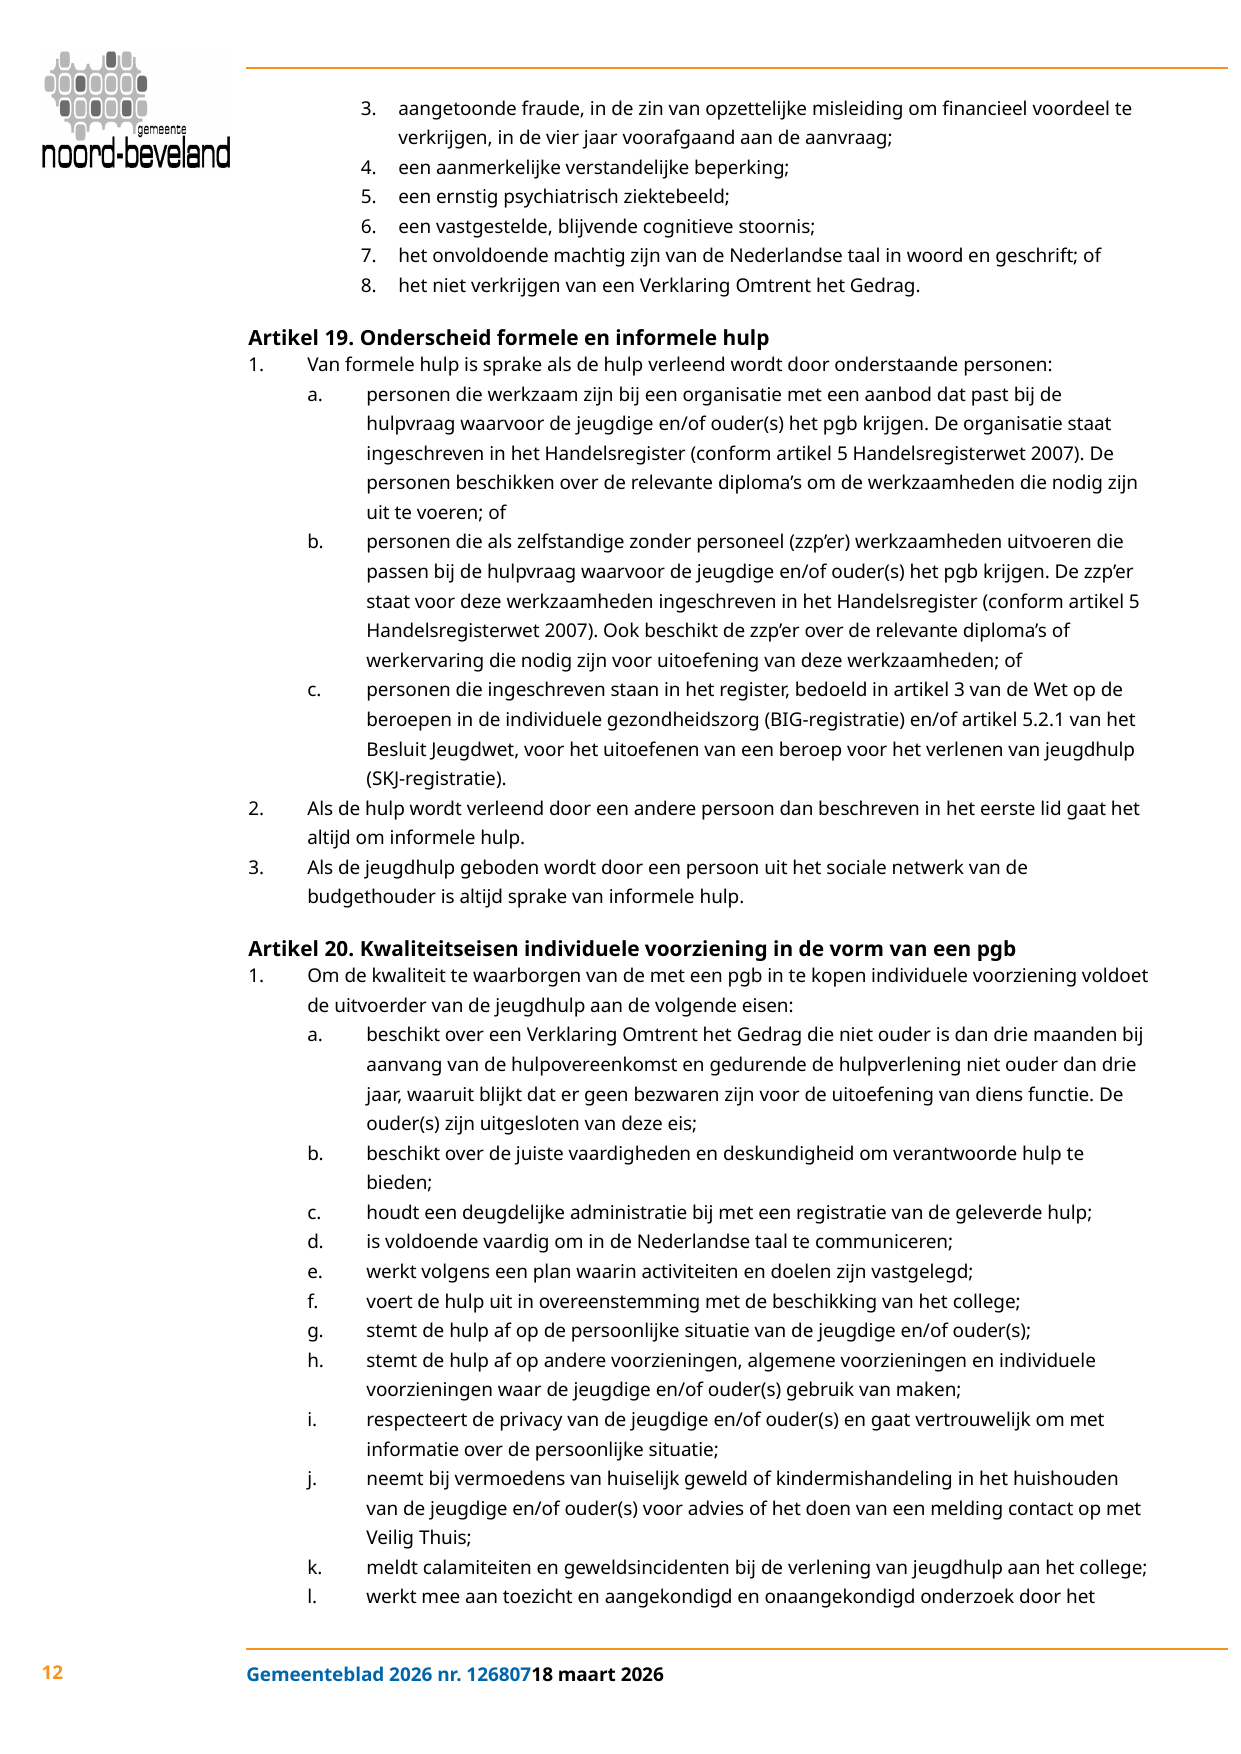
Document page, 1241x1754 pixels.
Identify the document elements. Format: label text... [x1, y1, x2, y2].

list Van formele hulp is sprake als de hulp verleend wordt door onderstaande personen: [248, 351, 1152, 377]
list beschikt over de juiste vaardigheden en deskundigheid om verantwoorde hulp te bieden; [307, 1140, 1152, 1195]
list voert de hulp uit in overeenstemming met de beschikking van het college; [307, 1288, 1152, 1314]
list personen die werkzaam zijn bij een organisatie met een aanbod dat past bij de hulpvraag waarvoor de jeugdige en/of ouder(s) het pgb krijgen. De organisatie staat ingeschreven in het Handelsregister (conform artikel 5 Handelsregisterwet 2007). De personen beschikken over de relevante diploma’s om de werkzaamheden die nodig zijn uit te voeren; of [307, 381, 1152, 525]
list werkt mee aan toezicht en aangekondigd en onaangekondigd onderzoek door het [307, 1584, 1152, 1609]
list meldt calamiteiten en geweldsincidenten bij de verlening van jeugdhulp aan het college; [307, 1554, 1152, 1580]
list neemt bij vermoedens van huiselijk geweld of kindermishandeling in het huishouden van de jeugdige en/of ouder(s) voor advies of het doen van een melding contact op met Veilig Thuis; [307, 1465, 1152, 1550]
list stemt de hulp af op de persoonlijke situatie van de jeugdige en/of ouder(s); [307, 1317, 1152, 1343]
list Als de jeugdhulp geboden wordt door een persoon uit het sociale netwerk van de budgethouder is altijd sprake van informele hulp. [248, 854, 1152, 909]
list het niet verkrijgen van een Verklaring Omtrent het Gedrag. [361, 272, 1152, 298]
list stemt de hulp af op andere voorzieningen, algemene voorzieningen en individuele voorzieningen waar de jeugdige en/of ouder(s) gebruik van maken; [307, 1347, 1152, 1402]
list Om de kwaliteit te waarborgen van de met een pgb in te kopen individuele voorziening voldoet de uitvoerder van de jeugdhulp aan de volgende eisen: [248, 962, 1152, 1018]
list is voldoende vaardig om in de Nederlandse taal te communiceren; [307, 1229, 1152, 1254]
list beschikt over een Verklaring Omtrent het Gedrag die niet ouder is dan drie maanden bij aanvang van de hulpovereenkomst en gedurende de hulpverlening niet ouder dan drie jaar, waaruit blijkt dat er geen bezwaren zijn voor de uitoefening van diens functie. De ouder(s) zijn uitgesloten van deze eis; [307, 1022, 1152, 1136]
list een aanmerkelijke verstandelijke beperking; [361, 154, 1152, 180]
picture [41, 47, 231, 172]
list respecteert de privacy van de jeugdige en/of ouder(s) en gaat vertrouwelijk om met informatie over de persoonlijke situatie; [307, 1406, 1152, 1462]
list een vastgestelde, blijvende cognitieve stoornis; [361, 213, 1152, 239]
list een ernstig psychiatrisch ziektebeeld; [361, 183, 1152, 209]
text Artikel 19. Onderscheid formele en informele hulp [248, 323, 1152, 351]
list aangetoonde fraude, in de zin van opzettelijke misleiding om financieel voordeel te verkrijgen, in de vier jaar voorafgaand aan de aanvraag; [361, 95, 1152, 150]
text Artikel 20. Kwaliteitseisen individuele voorziening in de vorm van een pgb [248, 934, 1152, 962]
list het onvoldoende machtig zijn van de Nederlandse taal in woord en geschrift; of [361, 243, 1152, 268]
list werkt volgens een plan waarin activiteiten en doelen zijn vastgelegd; [307, 1258, 1152, 1284]
list Als de hulp wordt verleend door een andere persoon dan beschreven in het eerste lid gaat het altijd om informele hulp. [248, 795, 1152, 850]
list personen die ingeschreven staan in het register, bedoeld in artikel 3 van de Wet op de beroepen in de individuele gezondheidszorg (BIG-registratie) en/of artikel 5.2.1 van het Besluit Jeugdwet, voor het uitoefenen van een beroep voor het verlenen van jeugdhulp (SKJ-registratie). [307, 677, 1152, 791]
list houdt een deugdelijke administratie bij met een registratie van de geleverde hulp; [307, 1199, 1152, 1225]
list personen die als zelfstandige zonder personeel (zzp’er) werkzaamheden uitvoeren die passen bij de hulpvraag waarvoor de jeugdige en/of ouder(s) het pgb krijgen. De zzp’er staat voor deze werkzaamheden ingeschreven in het Handelsregister (conform artikel 5 Handelsregisterwet 2007). Ook beschikt de zzp’er over de relevante diploma’s of werkervaring die nodig zijn voor uitoefening van deze werkzaamheden; of [307, 529, 1152, 673]
